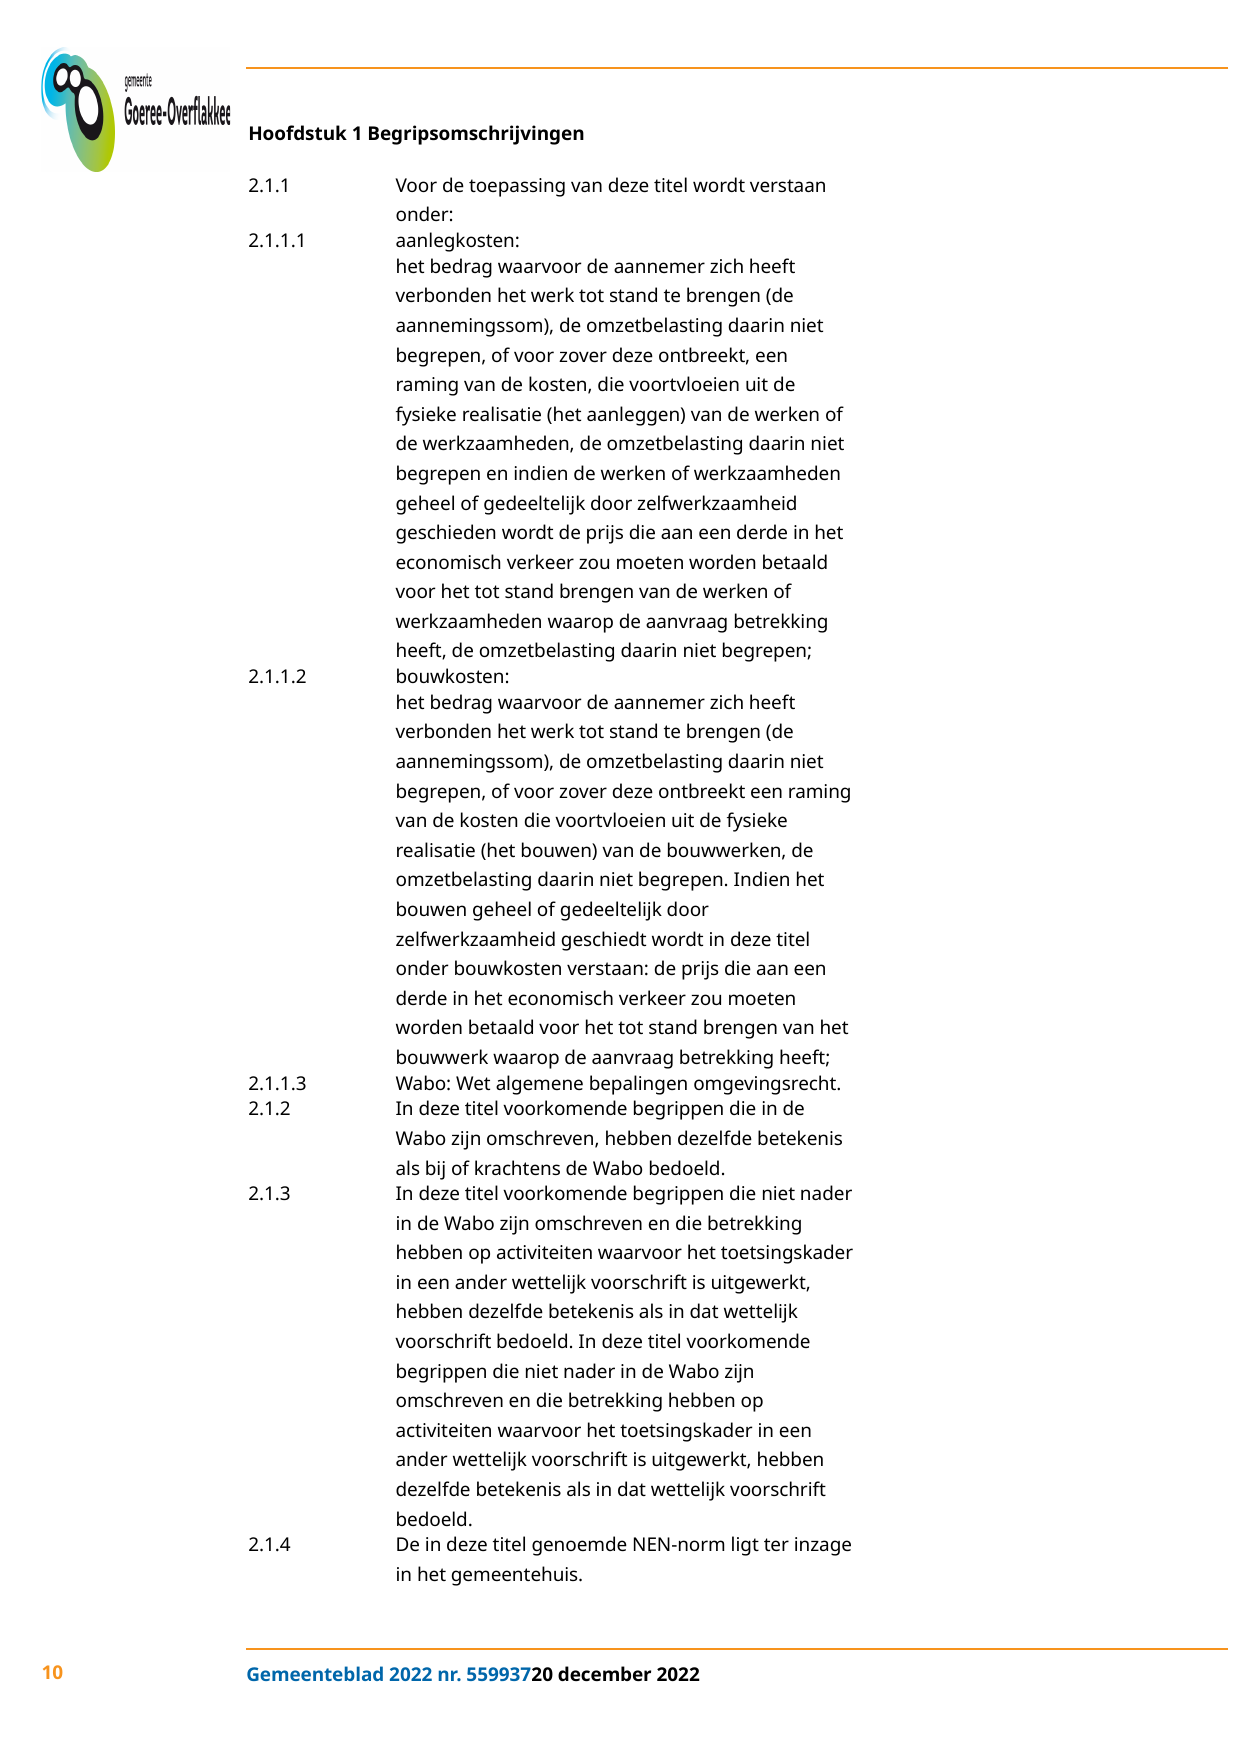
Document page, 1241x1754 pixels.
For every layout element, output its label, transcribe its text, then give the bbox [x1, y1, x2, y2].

table_cell 2.1.3 [248, 1180, 395, 1532]
table_cell Voor de toepassing van deze titel wordt verstaan onder: [395, 172, 857, 227]
table_cell [857, 1532, 1004, 1587]
table_cell bouwkosten: [395, 663, 857, 689]
table_cell [857, 227, 1004, 253]
table_cell [248, 95, 1004, 121]
table_cell [857, 1096, 1004, 1180]
table_cell [857, 172, 1004, 227]
table_cell [857, 253, 1004, 663]
table_cell [248, 146, 1004, 172]
table_cell 2.1.1.3 [248, 1070, 395, 1096]
table_cell het bedrag waarvoor de aannemer zich heeft verbonden het werk tot stand te brengen (de aannemingssom), de omzetbelasting daarin niet begrepen, of voor zover deze ontbreekt, een raming van de kosten, die voortvloeien uit de fysieke realisatie (het aanleggen) van de werken of de werkzaamheden, de omzetbelasting daarin niet begrepen en indien de werken of werkzaamheden geheel of gedeeltelijk door zelfwerkzaamheid geschieden wordt de prijs die aan een derde in het economisch verkeer zou moeten worden betaald voor het tot stand brengen van de werken of werkzaamheden waarop de aanvraag betrekking heeft, de omzetbelasting daarin niet begrepen; [395, 253, 857, 663]
table_cell 2.1.4 [248, 1532, 395, 1587]
table_cell [857, 1180, 1004, 1532]
table_cell het bedrag waarvoor de aannemer zich heeft verbonden het werk tot stand te brengen (de aannemingssom), de omzetbelasting daarin niet begrepen, of voor zover deze ontbreekt een raming van de kosten die voortvloeien uit de fysieke realisatie (het bouwen) van de bouwwerken, de omzetbelasting daarin niet begrepen. Indien het bouwen geheel of gedeeltelijk door zelfwerkzaamheid geschiedt wordt in deze titel onder bouwkosten verstaan: de prijs die aan een derde in het economisch verkeer zou moeten worden betaald voor het tot stand brengen van het bouwwerk waarop de aanvraag betrekking heeft; [395, 689, 857, 1070]
table_cell [857, 1070, 1004, 1096]
table_cell 2.1.2 [248, 1096, 395, 1180]
table_cell De in deze titel genoemde NEN-norm ligt ter inzage in het gemeentehuis. [395, 1532, 857, 1587]
table_cell Wabo: Wet algemene bepalingen omgevingsrecht. [395, 1070, 857, 1096]
table_cell Hoofdstuk 1 Begripsomschrijvingen [248, 121, 1004, 146]
table_cell [248, 253, 395, 663]
table_cell 2.1.1.2 [248, 663, 395, 689]
table_cell [857, 663, 1004, 689]
picture [41, 47, 231, 172]
table_cell 2.1.1.1 [248, 227, 395, 253]
table_cell aanlegkosten: [395, 227, 857, 253]
table_cell [248, 689, 395, 1070]
table_cell In deze titel voorkomende begrippen die in de Wabo zijn omschreven, hebben dezelfde betekenis als bij of krachtens de Wabo bedoeld. [395, 1096, 857, 1180]
table_cell 2.1.1 [248, 172, 395, 227]
table_cell In deze titel voorkomende begrippen die niet nader in de Wabo zijn omschreven en die betrekking hebben op activiteiten waarvoor het toetsingskader in een ander wettelijk voorschrift is uitgewerkt, hebben dezelfde betekenis als in dat wettelijk voorschrift bedoeld. In deze titel voorkomende begrippen die niet nader in de Wabo zijn omschreven en die betrekking hebben op activiteiten waarvoor het toetsingskader in een ander wettelijk voorschrift is uitgewerkt, hebben dezelfde betekenis als in dat wettelijk voorschrift bedoeld. [395, 1180, 857, 1532]
table_cell [857, 689, 1004, 1070]
